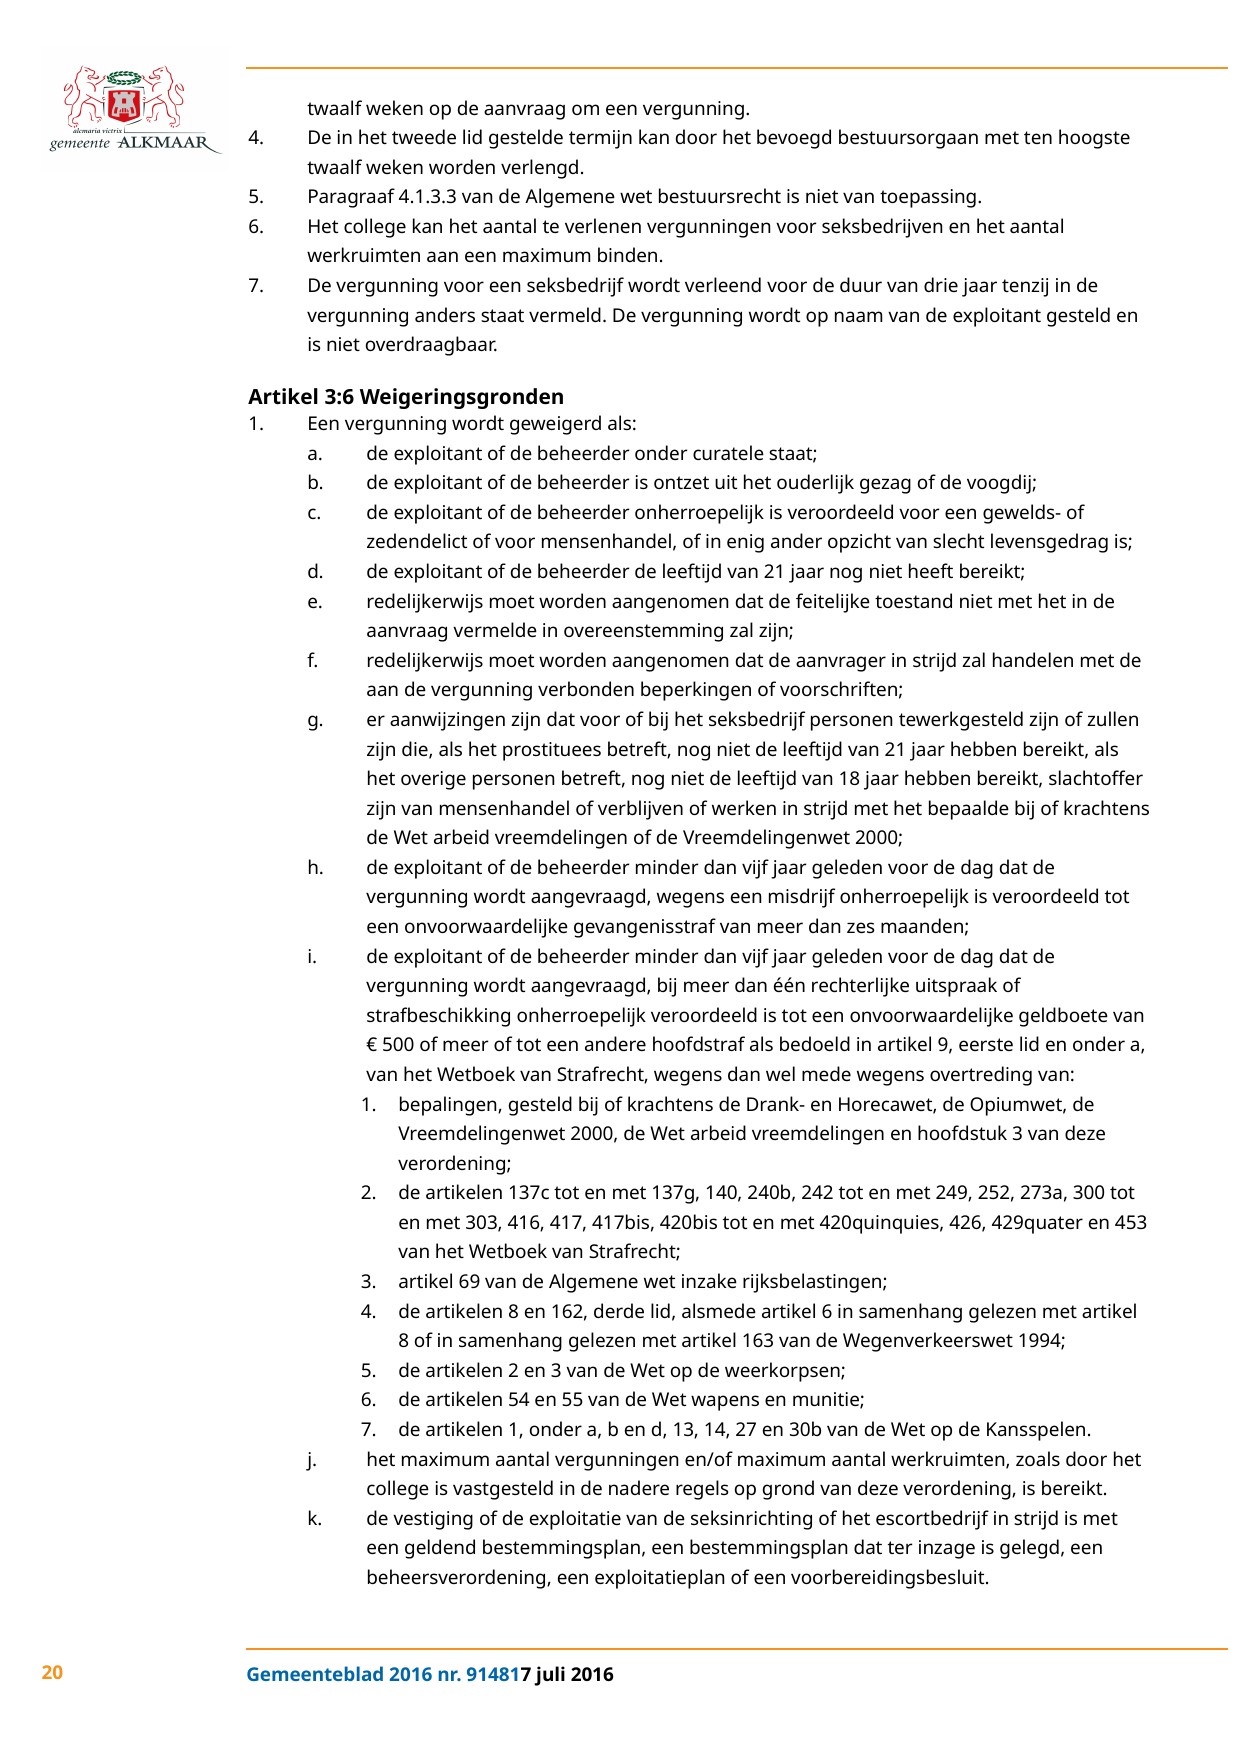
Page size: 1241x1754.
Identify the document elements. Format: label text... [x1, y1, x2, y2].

list de exploitant of de beheerder minder dan vijf jaar geleden voor de dag dat de vergunning wordt aangevraagd, bij meer dan één rechterlijke uitspraak of strafbeschikking onherroepelijk veroordeeld is tot een onvoorwaardelijke geldboete van € 500 of meer of tot een andere hoofdstraf als bedoeld in artikel 9, eerste lid en onder a, van het Wetboek van Strafrecht, wegens dan wel mede wegens overtreding van: [307, 943, 1152, 1087]
list de exploitant of de beheerder is ontzet uit het ouderlijk gezag of de voogdij; [307, 469, 1152, 495]
list de exploitant of de beheerder minder dan vijf jaar geleden voor de dag dat de vergunning wordt aangevraagd, wegens een misdrijf onherroepelijk is veroordeeld tot een onvoorwaardelijke gevangenisstraf van meer dan zes maanden; [307, 854, 1152, 939]
list Het college kan het aantal te verlenen vergunningen voor seksbedrijven en het aantal werkruimten aan een maximum binden. [248, 213, 1152, 268]
text Artikel 3:6 Weigeringsgronden [248, 382, 1152, 410]
list de artikelen 137c tot en met 137g, 140, 240b, 242 tot en met 249, 252, 273a, 300 tot en met 303, 416, 417, 417bis, 420bis tot en met 420quinquies, 426, 429quater en 453 van het Wetboek van Strafrecht; [361, 1179, 1152, 1264]
list redelijkerwijs moet worden aangenomen dat de feitelijke toestand niet met het in de aanvraag vermelde in overeenstemming zal zijn; [307, 588, 1152, 643]
list de vestiging of de exploitatie van de seksinrichting of het escortbedrijf in strijd is met een geldend bestemmingsplan, een bestemmingsplan dat ter inzage is gelegd, een beheersverordening, een exploitatieplan of een voorbereidingsbesluit. [307, 1505, 1152, 1590]
list de artikelen 1, onder a, b en d, 13, 14, 27 en 30b van de Wet op de Kansspelen. [361, 1416, 1152, 1442]
list Een vergunning wordt geweigerd als: [248, 410, 1152, 436]
list De vergunning voor een seksbedrijf wordt verleend voor de duur van drie jaar tenzij in de vergunning anders staat vermeld. De vergunning wordt op naam van de exploitant gesteld en is niet overdraagbaar. [248, 272, 1152, 357]
list het maximum aantal vergunningen en/of maximum aantal werkruimten, zoals door het college is vastgesteld in de nadere regels op grond van deze verordening, is bereikt. [307, 1446, 1152, 1501]
list de artikelen 54 en 55 van de Wet wapens en munitie; [361, 1387, 1152, 1412]
list er aanwijzingen zijn dat voor of bij het seksbedrijf personen tewerkgesteld zijn of zullen zijn die, als het prostituees betreft, nog niet de leeftijd van 21 jaar hebben bereikt, als het overige personen betreft, nog niet de leeftijd van 18 jaar hebben bereikt, slachtoffer zijn van mensenhandel of verblijven of werken in strijd met het bepaalde bij of krachtens de Wet arbeid vreemdelingen of de Vreemdelingenwet 2000; [307, 706, 1152, 850]
list twaalf weken op de aanvraag om een vergunning. [248, 95, 1152, 121]
list de artikelen 8 en 162, derde lid, alsmede artikel 6 in samenhang gelezen met artikel 8 of in samenhang gelezen met artikel 163 van de Wegenverkeerswet 1994; [361, 1298, 1152, 1353]
list bepalingen, gesteld bij of krachtens de Drank- en Horecawet, de Opiumwet, de Vreemdelingenwet 2000, de Wet arbeid vreemdelingen en hoofdstuk 3 van deze verordening; [361, 1091, 1152, 1176]
list de exploitant of de beheerder onherroepelijk is veroordeeld voor een gewelds- of zedendelict of voor mensenhandel, of in enig ander opzicht van slecht levensgedrag is; [307, 499, 1152, 554]
list artikel 69 van de Algemene wet inzake rijksbelastingen; [361, 1268, 1152, 1294]
list de exploitant of de beheerder onder curatele staat; [307, 440, 1152, 466]
list redelijkerwijs moet worden aangenomen dat de aanvrager in strijd zal handelen met de aan de vergunning verbonden beperkingen of voorschriften; [307, 647, 1152, 702]
list De in het tweede lid gestelde termijn kan door het bevoegd bestuursorgaan met ten hoogste twaalf weken worden verlengd. [248, 124, 1152, 180]
list de exploitant of de beheerder de leeftijd van 21 jaar nog niet heeft bereikt; [307, 558, 1152, 584]
list de artikelen 2 en 3 van de Wet op de weerkorpsen; [361, 1357, 1152, 1383]
list Paragraaf 4.1.3.3 van de Algemene wet bestuursrecht is niet van toepassing. [248, 183, 1152, 209]
picture [41, 47, 231, 172]
